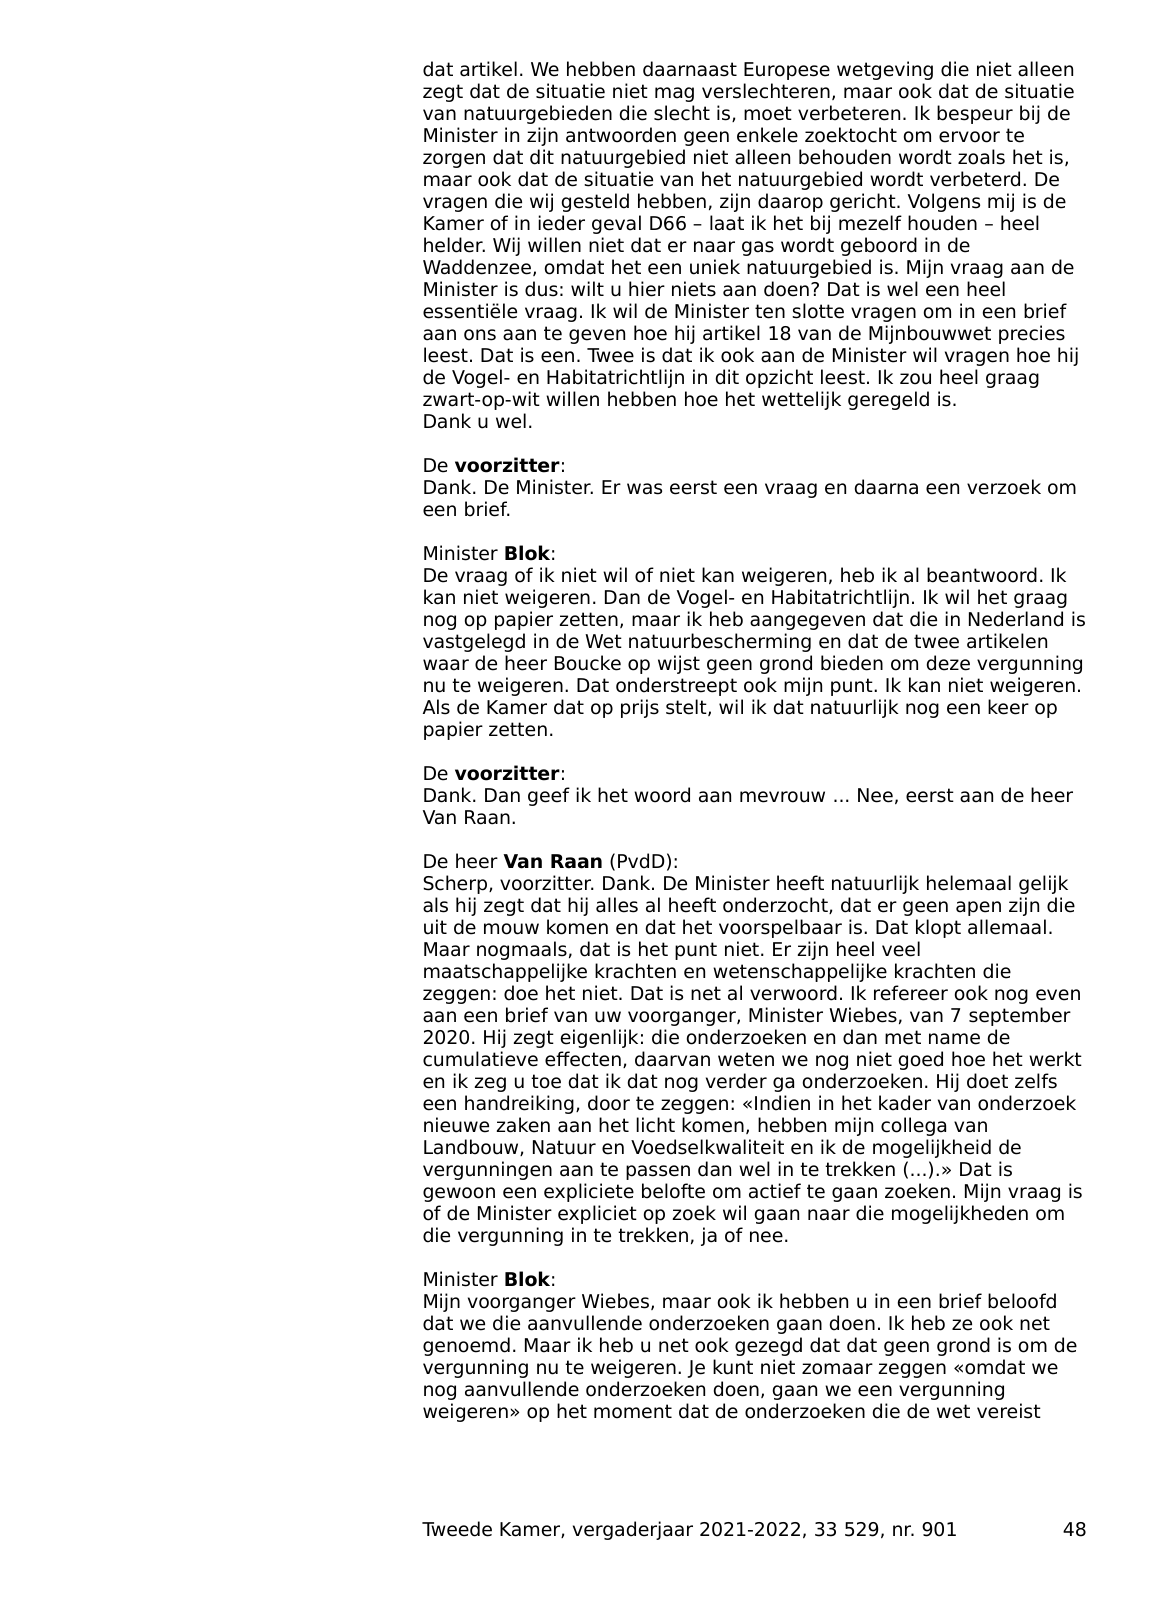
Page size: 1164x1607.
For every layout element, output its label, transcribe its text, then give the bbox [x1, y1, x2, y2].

text Dank u wel. [422, 411, 1087, 433]
text Scherp, voorzitter. Dank. De Minister heeft natuurlijk helemaal gelijk als hij zegt dat hij alles al heeft onderzocht, dat er geen apen zijn die uit de mouw komen en dat het voorspelbaar is. Dat klopt allemaal. Maar nogmaals, dat is het punt niet. Er zijn heel veel maatschappelijke krachten en wetenschappelijke krachten die zeggen: doe het niet. Dat is net al verwoord. Ik refereer ook nog even aan een brief van uw voorganger, Minister Wiebes, van 7 september 2020. Hij zegt eigenlijk: die onderzoeken en dan met name de cumulatieve effecten, daarvan weten we nog niet goed hoe het werkt en ik zeg u toe dat ik dat nog verder ga onderzoeken. Hij doet zelfs een handreiking, door te zeggen: «Indien in het kader van onderzoek nieuwe zaken aan het licht komen, hebben mijn collega van Landbouw, Natuur en Voedselkwaliteit en ik de mogelijkheid de vergunningen aan te passen dan wel in te trekken (...).» Dat is gewoon een expliciete belofte om actief te gaan zoeken. Mijn vraag is of de Minister expliciet op zoek wil gaan naar die mogelijkheden om die vergunning in te trekken, ja of nee. [422, 873, 1087, 1247]
text De voorzitter: [422, 455, 1087, 477]
text Dank. Dan geef ik het woord aan mevrouw ... Nee, eerst aan de heer Van Raan. [422, 785, 1087, 829]
text De vraag of ik niet wil of niet kan weigeren, heb ik al beantwoord. Ik kan niet weigeren. Dan de Vogel- en Habitatrichtlijn. Ik wil het graag nog op papier zetten, maar ik heb aangegeven dat die in Nederland is vastgelegd in de Wet natuurbescherming en dat de twee artikelen waar de heer Boucke op wijst geen grond bieden om deze vergunning nu te weigeren. Dat onderstreept ook mijn punt. Ik kan niet weigeren. Als de Kamer dat op prijs stelt, wil ik dat natuurlijk nog een keer op papier zetten. [422, 565, 1087, 741]
text Dank. De Minister. Er was eerst een vraag en daarna een verzoek om een brief. [422, 477, 1087, 521]
text dat artikel. We hebben daarnaast Europese wetgeving die niet alleen zegt dat de situatie niet mag verslechteren, maar ook dat de situatie van natuurgebieden die slecht is, moet verbeteren. Ik bespeur bij de Minister in zijn antwoorden geen enkele zoektocht om ervoor te zorgen dat dit natuurgebied niet alleen behouden wordt zoals het is, maar ook dat de situatie van het natuurgebied wordt verbeterd. De vragen die wij gesteld hebben, zijn daarop gericht. Volgens mij is de Kamer of in ieder geval D66 – laat ik het bij mezelf houden – heel helder. Wij willen niet dat er naar gas wordt geboord in de Waddenzee, omdat het een uniek natuurgebied is. Mijn vraag aan de Minister is dus: wilt u hier niets aan doen? Dat is wel een heel essentiële vraag. Ik wil de Minister ten slotte vragen om in een brief aan ons aan te geven hoe hij artikel 18 van de Mijnbouwwet precies leest. Dat is een. Twee is dat ik ook aan de Minister wil vragen hoe hij de Vogel- en Habitatrichtlijn in dit opzicht leest. Ik zou heel graag zwart-op-wit willen hebben hoe het wettelijk geregeld is. [422, 59, 1087, 411]
text De heer Van Raan (PvdD): [422, 851, 1087, 873]
text Minister Blok: [422, 1269, 1087, 1291]
text Minister Blok: [422, 543, 1087, 565]
text De voorzitter: [422, 763, 1087, 785]
text Mijn voorganger Wiebes, maar ook ik hebben u in een brief beloofd dat we die aanvullende onderzoeken gaan doen. Ik heb ze ook net genoemd. Maar ik heb u net ook gezegd dat dat geen grond is om de vergunning nu te weigeren. Je kunt niet zomaar zeggen «omdat we nog aanvullende onderzoeken doen, gaan we een vergunning weigeren» op het moment dat de onderzoeken die de wet vereist [422, 1291, 1087, 1423]
